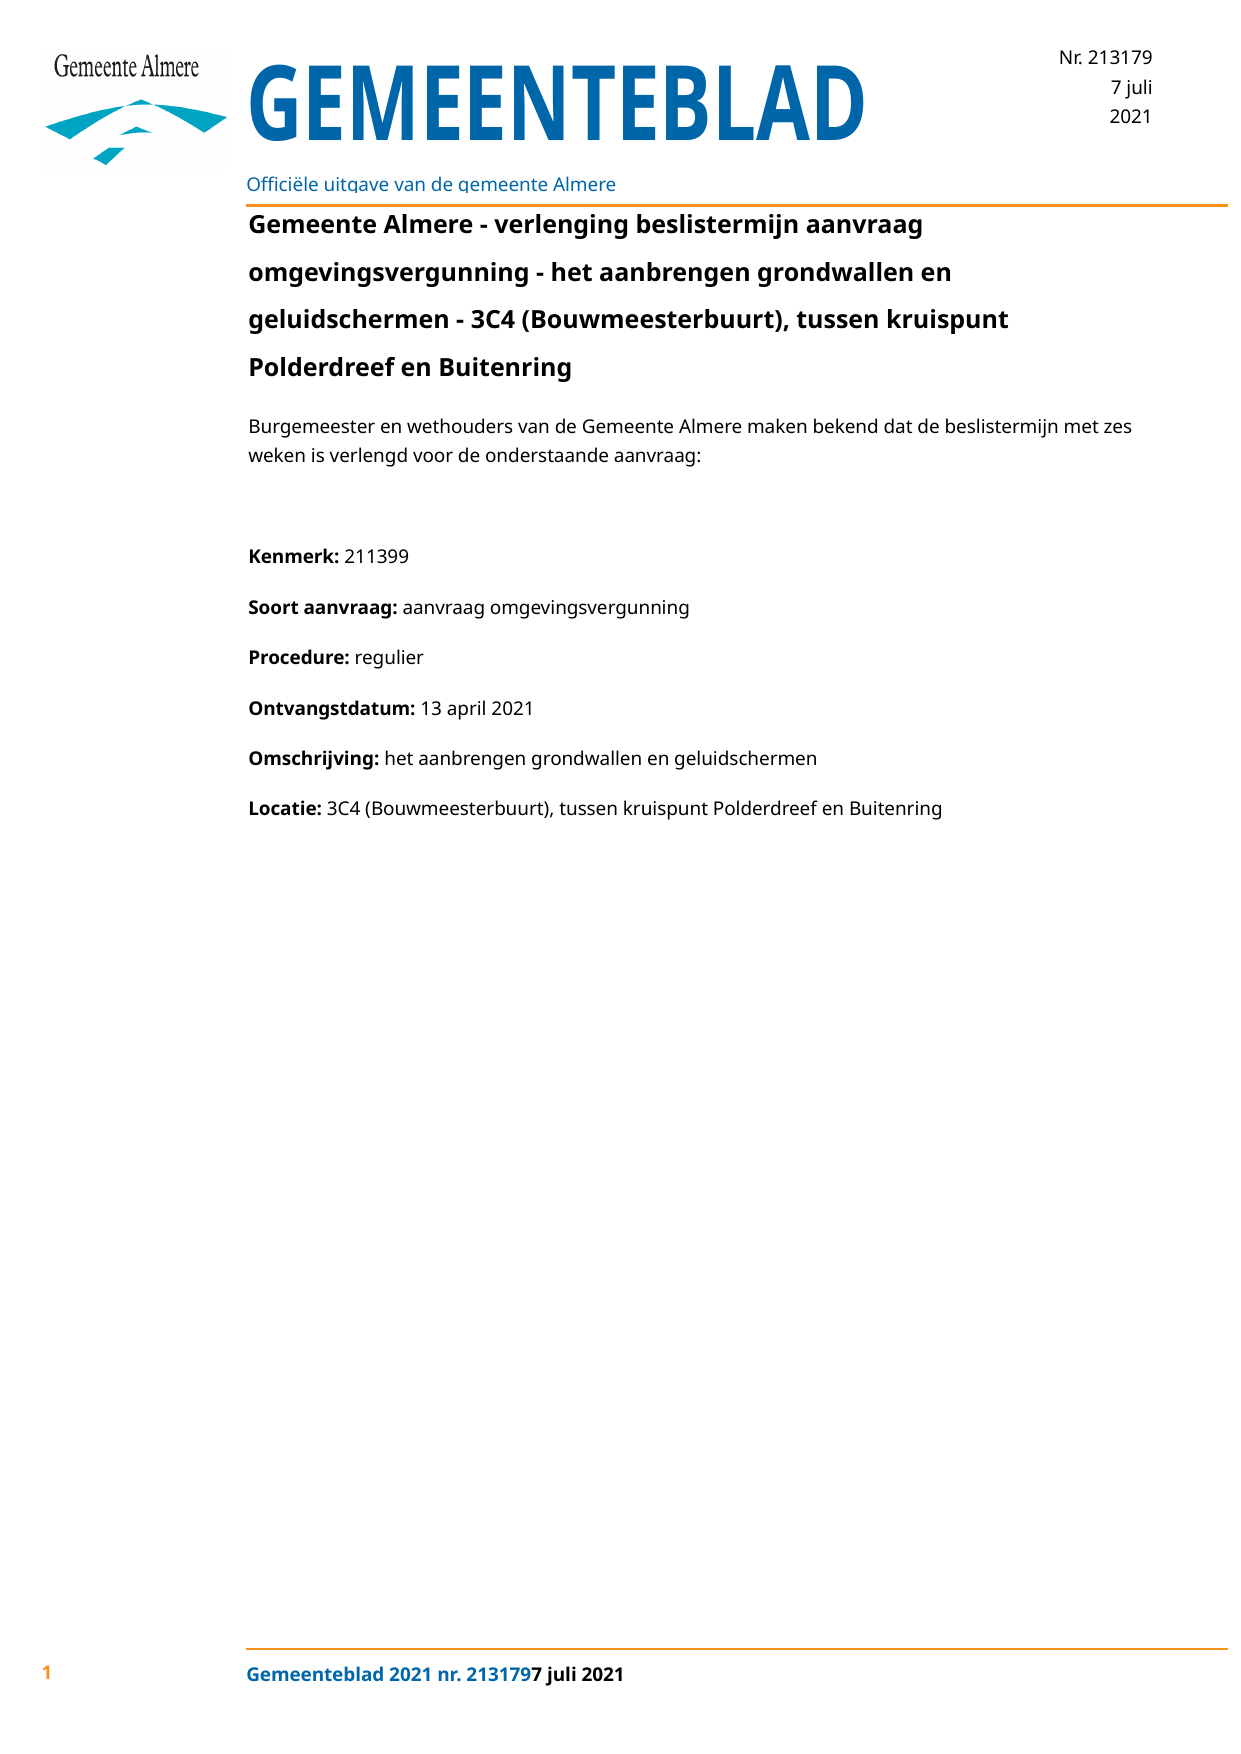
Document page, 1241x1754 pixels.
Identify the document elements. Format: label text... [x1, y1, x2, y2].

text Ontvangstdatum: 13 april 2021 [248, 695, 1152, 721]
text Kenmerk: 211399 [248, 543, 1152, 569]
text Gemeente Almere - verlenging beslistermijn aanvraag omgevingsvergunning - het aanbrengen grondwallen en geluidschermen - 3C4 (Bouwmeesterbuurt), tussen kruispunt Polderdreef en Buitenring [248, 207, 1152, 384]
text Procedure: regulier [248, 644, 1152, 670]
text Locatie: 3C4 (Bouwmeesterbuurt), tussen kruispunt Polderdreef en Buitenring [248, 796, 1152, 821]
text Omschrijving: het aanbrengen grondwallen en geluidschermen [248, 745, 1152, 771]
picture [41, 47, 231, 172]
text Soort aanvraag: aanvraag omgevingsvergunning [248, 594, 1152, 620]
text Burgemeester en wethouders van de Gemeente Almere maken bekend dat de beslistermijn met zes weken is verlengd voor de onderstaande aanvraag: [248, 413, 1152, 468]
